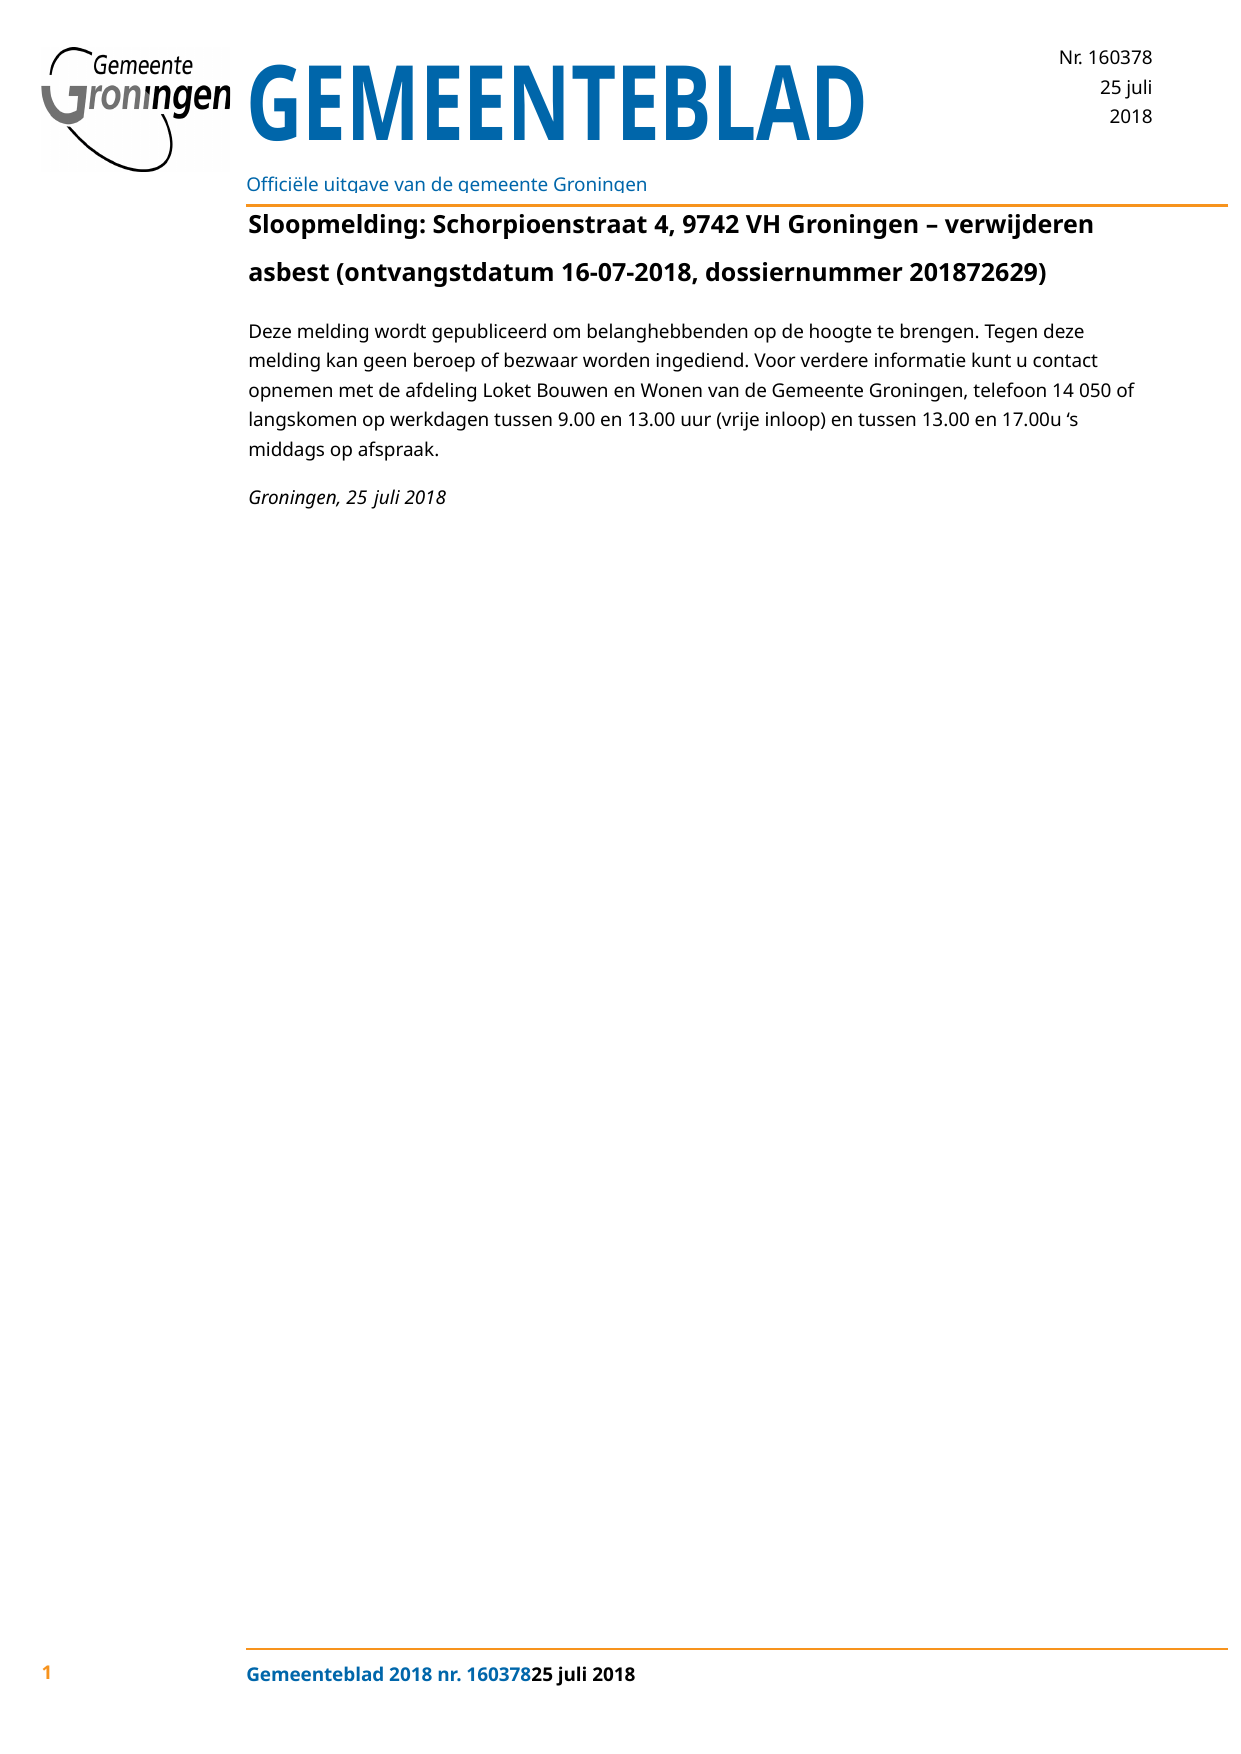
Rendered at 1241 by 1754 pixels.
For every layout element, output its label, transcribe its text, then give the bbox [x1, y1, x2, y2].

text Sloopmelding: Schorpioenstraat 4, 9742 VH Groningen – verwijderen asbest (ontvangstdatum 16-07-2018, dossiernummer 201872629) [248, 207, 1152, 288]
text Deze melding wordt gepubliceerd om belanghebbenden op de hoogte te brengen. Tegen deze melding kan geen beroep of bezwaar worden ingediend. Voor verdere informatie kunt u contact opnemen met de afdeling Loket Bouwen en Wonen van de Gemeente Groningen, telefoon 14 050 of langskomen op werkdagen tussen 9.00 en 13.00 uur (vrije inloop) en tussen 13.00 en 17.00u ‘s middags op afspraak. [248, 318, 1152, 462]
picture [41, 47, 231, 172]
text Groningen, 25 juli 2018 [248, 484, 1152, 510]
